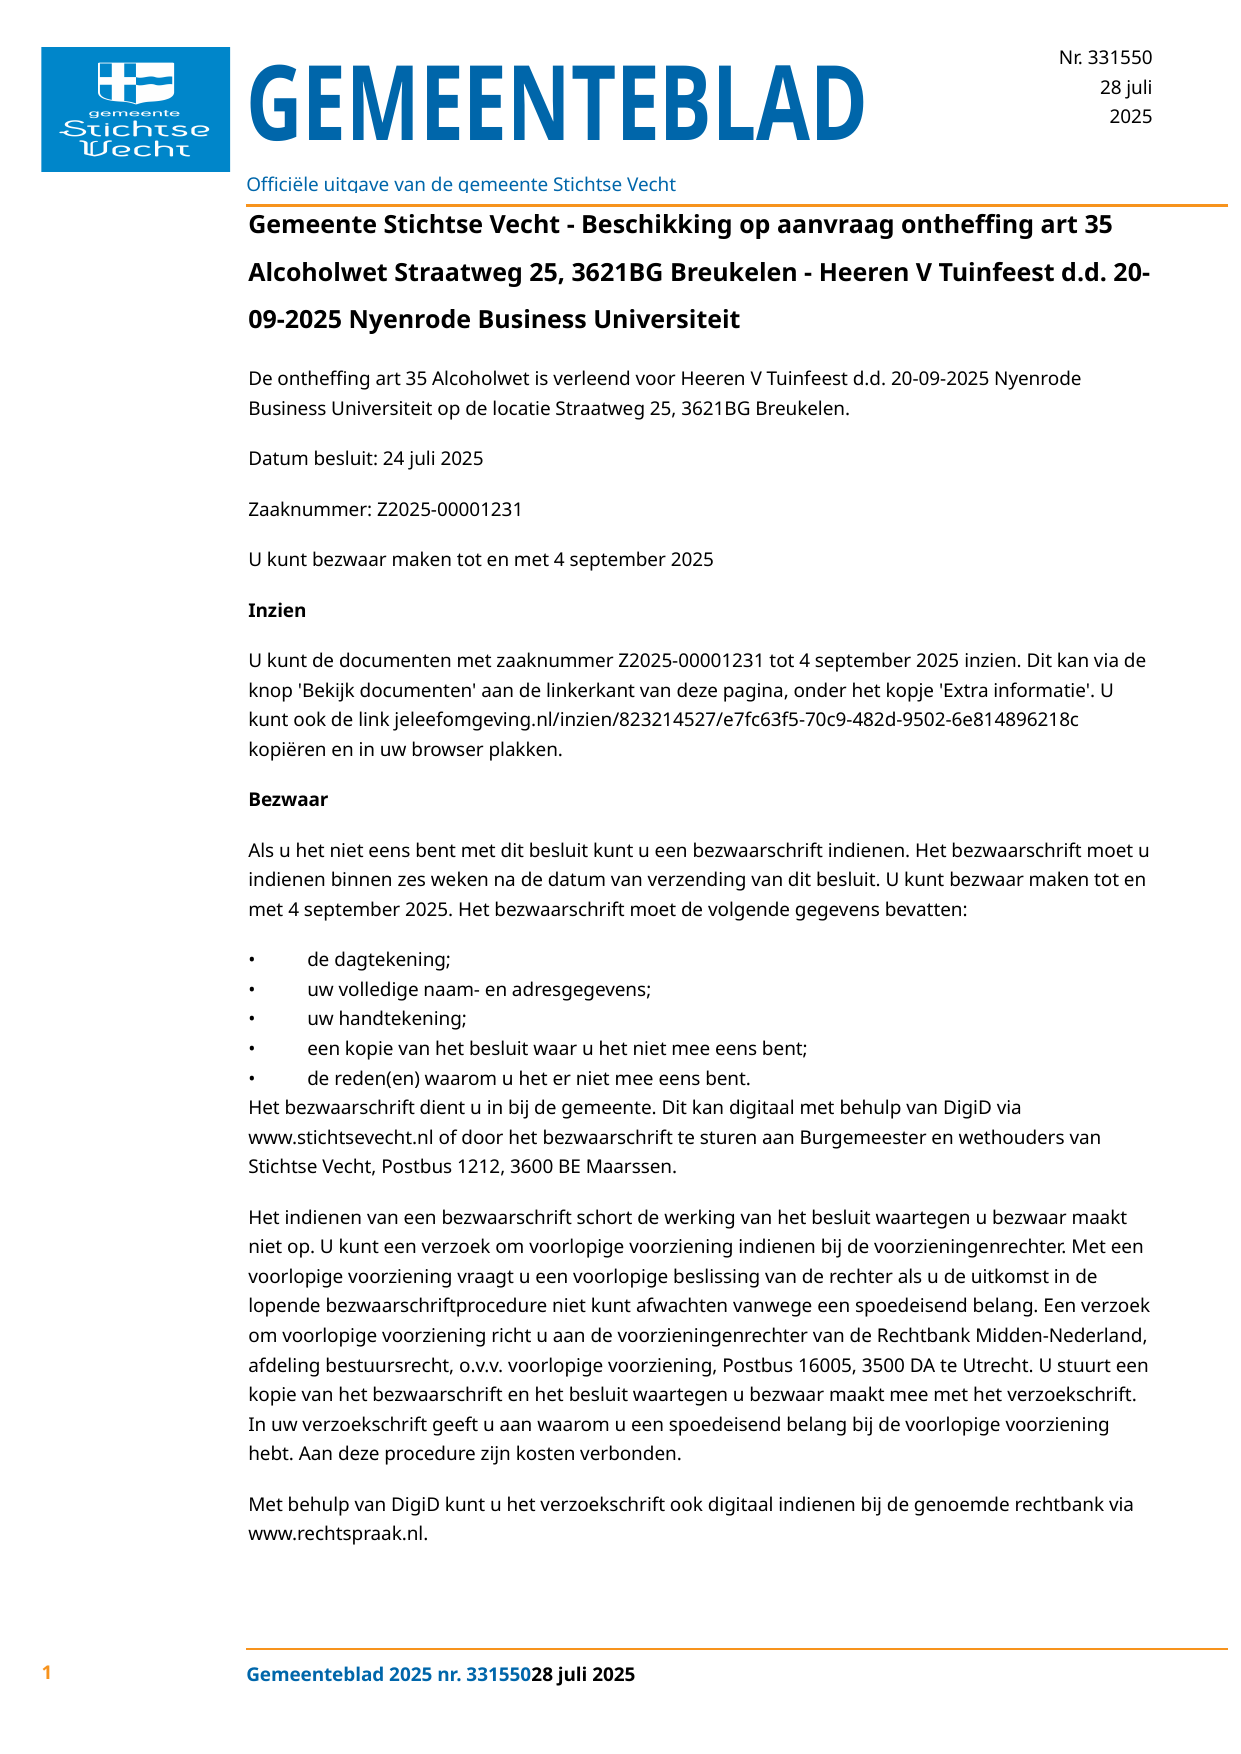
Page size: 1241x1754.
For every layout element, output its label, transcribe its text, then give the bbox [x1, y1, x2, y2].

text U kunt bezwaar maken tot en met 4 september 2025 [248, 546, 1152, 572]
text De ontheffing art 35 Alcoholwet is verleend voor Heeren V Tuinfeest d.d. 20-09-2025 Nyenrode Business Universiteit op de locatie Straatweg 25, 3621BG Breukelen. [248, 366, 1152, 421]
text Met behulp van DigiD kunt u het verzoekschrift ook digitaal indienen bij de genoemde rechtbank via www.rechtspraak.nl. [248, 1491, 1152, 1546]
picture [99, 63, 135, 101]
text Het bezwaarschrift dient u in bij de gemeente. Dit kan digitaal met behulp van DigiD via www.stichtsevecht.nl of door het bezwaarschrift te sturen aan Burgemeester en wethouders van Stichtse Vecht, Postbus 1212, 3600 BE Maarssen. [248, 1094, 1152, 1179]
text Het indienen van een bezwaarschrift schort de werking van het besluit waartegen u bezwaar maakt niet op. U kunt een verzoek om voorlopige voorziening indienen bij de voorzieningenrechter. Met een voorlopige voorziening vraagt u een voorlopige beslissing van de rechter als u de uitkomst in de lopende bezwaarschriftprocedure niet kunt afwachten vanwege een spoedeisend belang. Een verzoek om voorlopige voorziening richt u aan de voorzieningenrechter van de Rechtbank Midden-Nederland, afdeling bestuursrecht, o.v.v. voorlopige voorziening, Postbus 16005, 3500 DA te Utrecht. U stuurt een kopie van het bezwaarschrift en het besluit waartegen u bezwaar maakt mee met het verzoekschrift. In uw verzoekschrift geeft u aan waarom u een spoedeisend belang bij de voorlopige voorziening hebt. Aan deze procedure zijn kosten verbonden. [248, 1204, 1152, 1466]
list uw handtekening; [248, 1006, 1152, 1031]
list uw volledige naam- en adresgegevens; [248, 976, 1152, 1002]
text Inzien [248, 597, 1152, 622]
picture [137, 63, 174, 103]
text Zaaknummer: Z2025-00001231 [248, 496, 1152, 522]
text Als u het niet eens bent met dit besluit kunt u een bezwaarschrift indienen. Het bezwaarschrift moet u indienen binnen zes weken na de datum van verzending van dit besluit. U kunt bezwaar maken tot en met 4 september 2025. Het bezwaarschrift moet de volgende gegevens bevatten: [248, 837, 1152, 922]
text U kunt de documenten met zaaknummer Z2025-00001231 tot 4 september 2025 inzien. Dit kan via de knop 'Bekijk documenten' aan de linkerkant van deze pagina, onder het kopje 'Extra informatie'. U kunt ook de link jeleefomgeving.nl/inzien/823214527/e7fc63f5-70c9-482d-9502-6e814896218c kopiëren en in uw browser plakken. [248, 647, 1152, 762]
text Gemeente Stichtse Vecht - Beschikking op aanvraag ontheffing art 35 Alcoholwet Straatweg 25, 3621BG Breukelen - Heeren V Tuinfeest d.d. 20-09-2025 Nyenrode Business Universiteit [248, 207, 1152, 336]
text Datum besluit: 24 juli 2025 [248, 446, 1152, 471]
list een kopie van het besluit waar u het niet mee eens bent; [248, 1035, 1152, 1061]
list de dagtekening; [248, 946, 1152, 972]
list de reden(en) waarom u het er niet mee eens bent. [248, 1065, 1152, 1090]
text Bezwaar [248, 786, 1152, 812]
